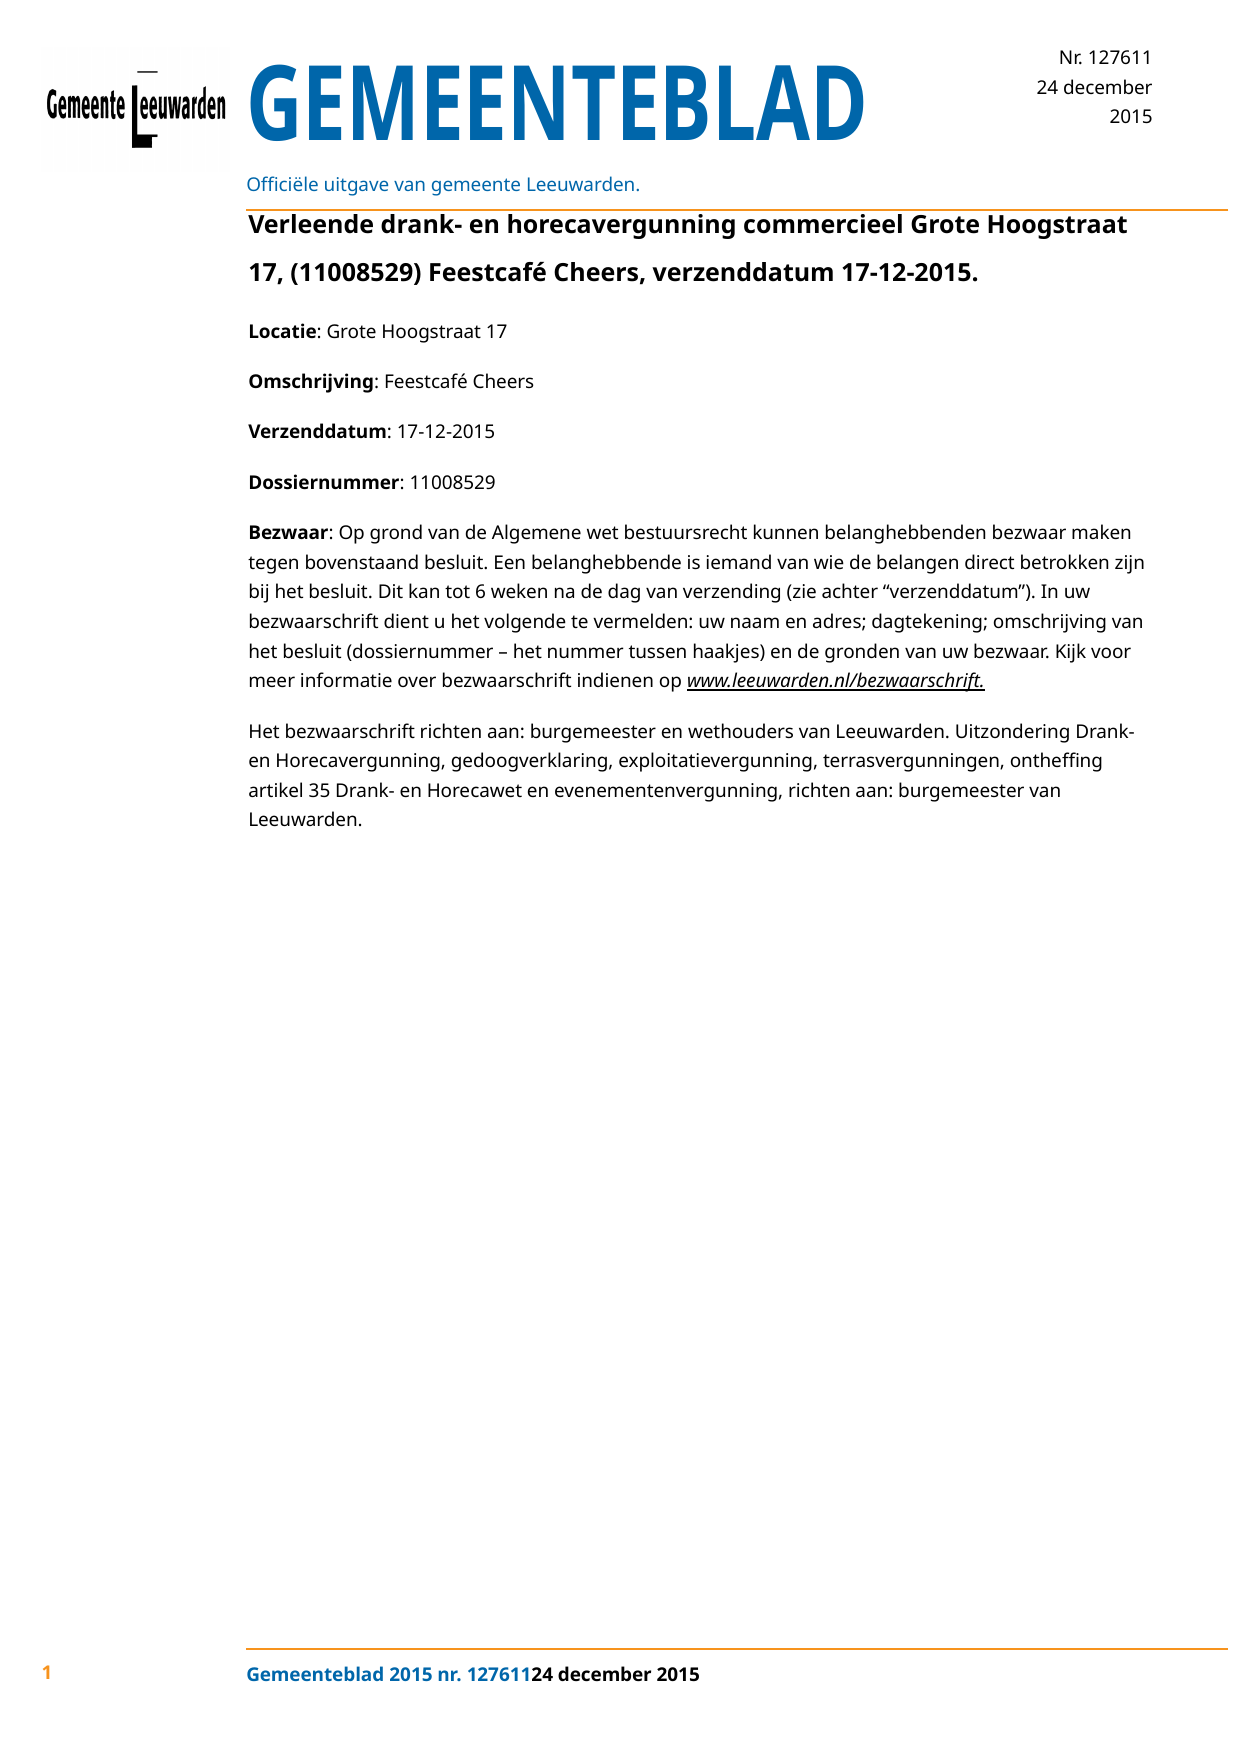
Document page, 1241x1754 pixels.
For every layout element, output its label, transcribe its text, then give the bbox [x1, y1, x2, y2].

text Verzenddatum: 17-12-2015 [248, 419, 1152, 444]
text Locatie: Grote Hoogstraat 17 [248, 318, 1152, 344]
picture [41, 47, 231, 172]
text Omschrijving: Feestcafé Cheers [248, 368, 1152, 394]
text Bezwaar: Op grond van de Algemene wet bestuursrecht kunnen belanghebbenden bezwaar maken tegen bovenstaand besluit. Een belanghebbende is iemand van wie de belangen direct betrokken zijn bij het besluit. Dit kan tot 6 weken na de dag van verzending (zie achter “verzenddatum”). In uw bezwaarschrift dient u het volgende te vermelden: uw naam en adres; dagtekening; omschrijving van het besluit (dossiernummer – het nummer tussen haakjes) en de gronden van uw bezwaar. Kijk voor meer informatie over bezwaarschrift indienen op www.leeuwarden.nl/bezwaarschrift. [248, 519, 1152, 693]
text Het bezwaarschrift richten aan: burgemeester en wethouders van Leeuwarden. Uitzondering Drank- en Horecavergunning, gedoogverklaring, exploitatievergunning, terrasvergunningen, ontheffing artikel 35 Drank- en Horecawet en evenementenvergunning, richten aan: burgemeester van Leeuwarden. [248, 718, 1152, 832]
text Dossiernummer: 11008529 [248, 469, 1152, 495]
text Verleende drank- en horecavergunning commercieel Grote Hoogstraat 17, (11008529) Feestcafé Cheers, verzenddatum 17-12-2015. [248, 211, 1152, 288]
